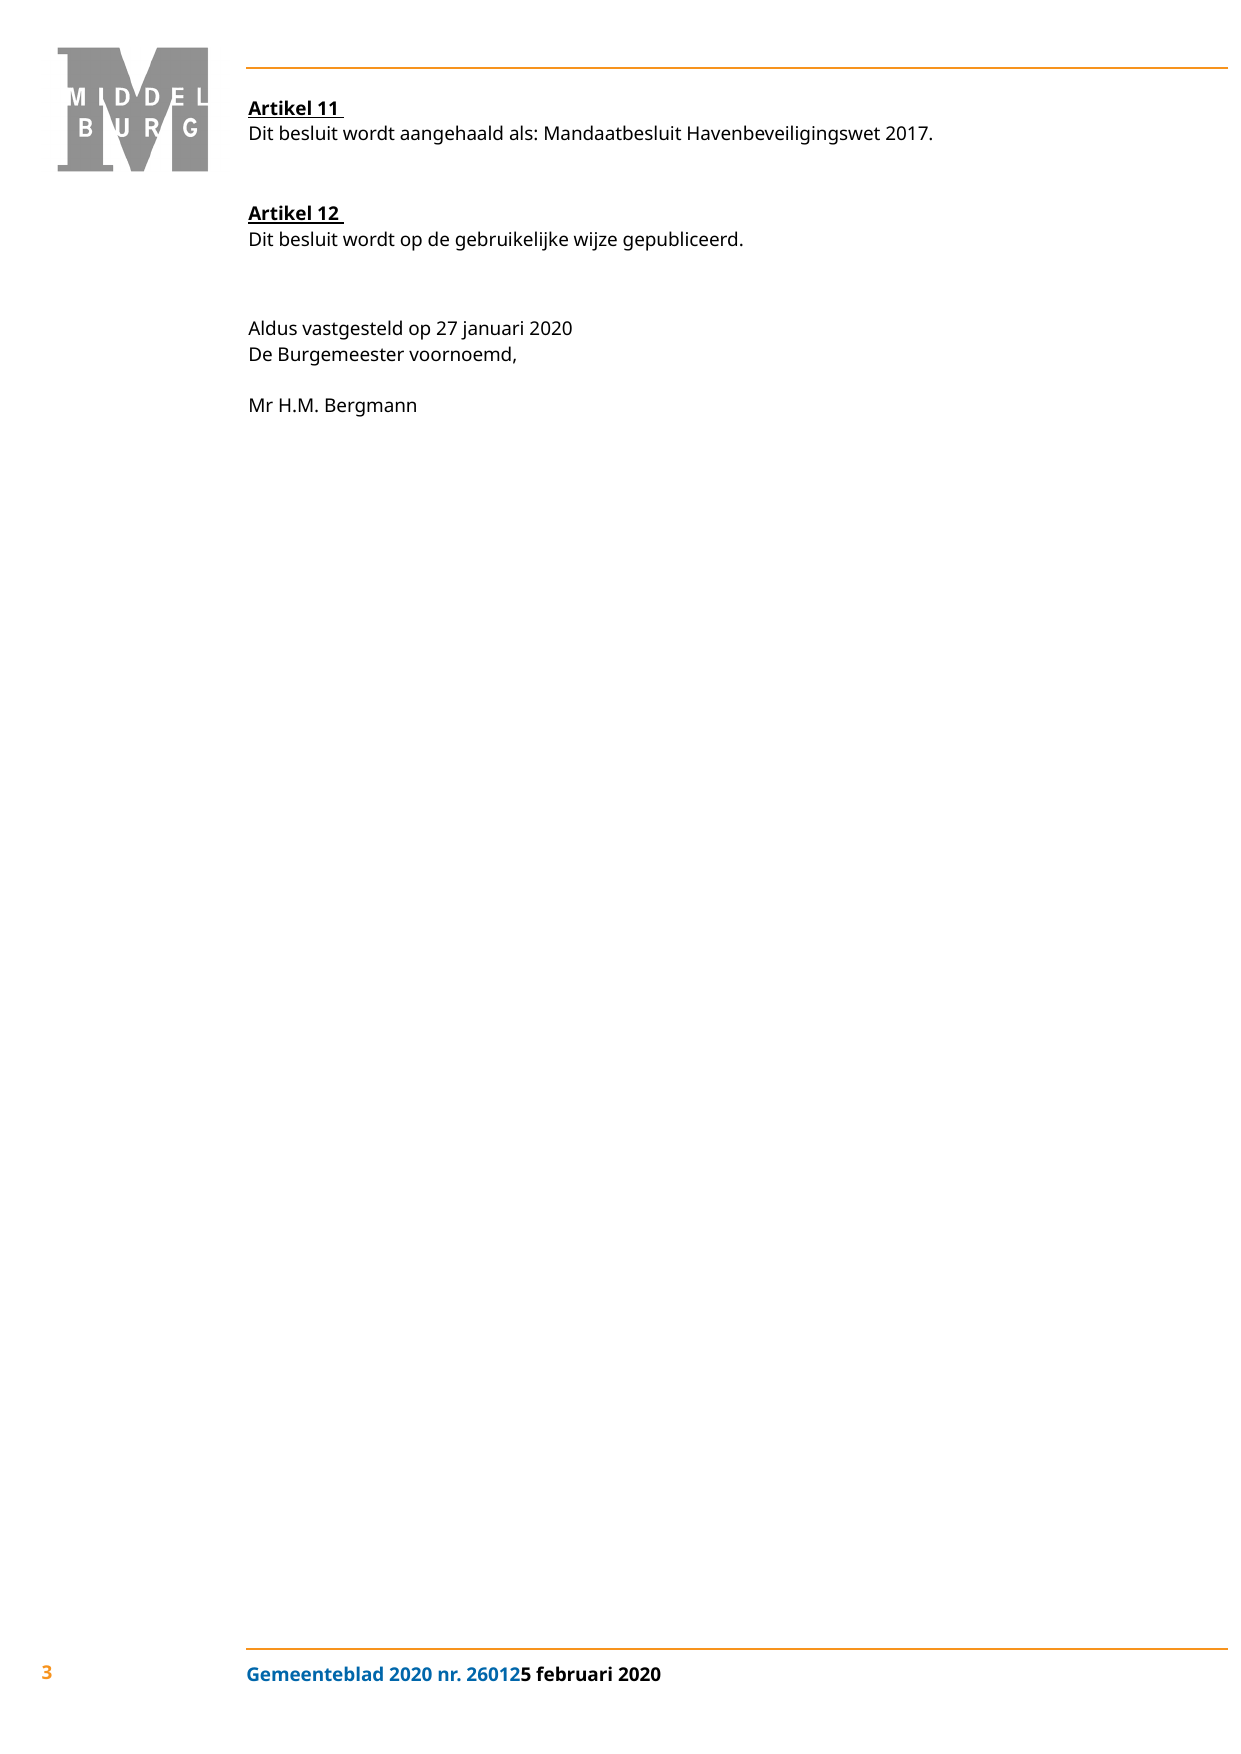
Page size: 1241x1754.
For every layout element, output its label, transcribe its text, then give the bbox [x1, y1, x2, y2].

text Mr H.M. Bergmann [248, 392, 1152, 418]
text Dit besluit wordt op de gebruikelijke wijze gepubliceerd. [248, 226, 1152, 252]
text Artikel 12 [248, 201, 1152, 226]
text Aldus vastgesteld op 27 januari 2020 [248, 315, 1152, 341]
text Artikel 11 [248, 95, 1152, 121]
picture [41, 47, 231, 172]
text Dit besluit wordt aangehaald als: Mandaatbesluit Havenbeveiligingswet 2017. [248, 121, 1152, 146]
text De Burgemeester voornoemd, [248, 341, 1152, 366]
